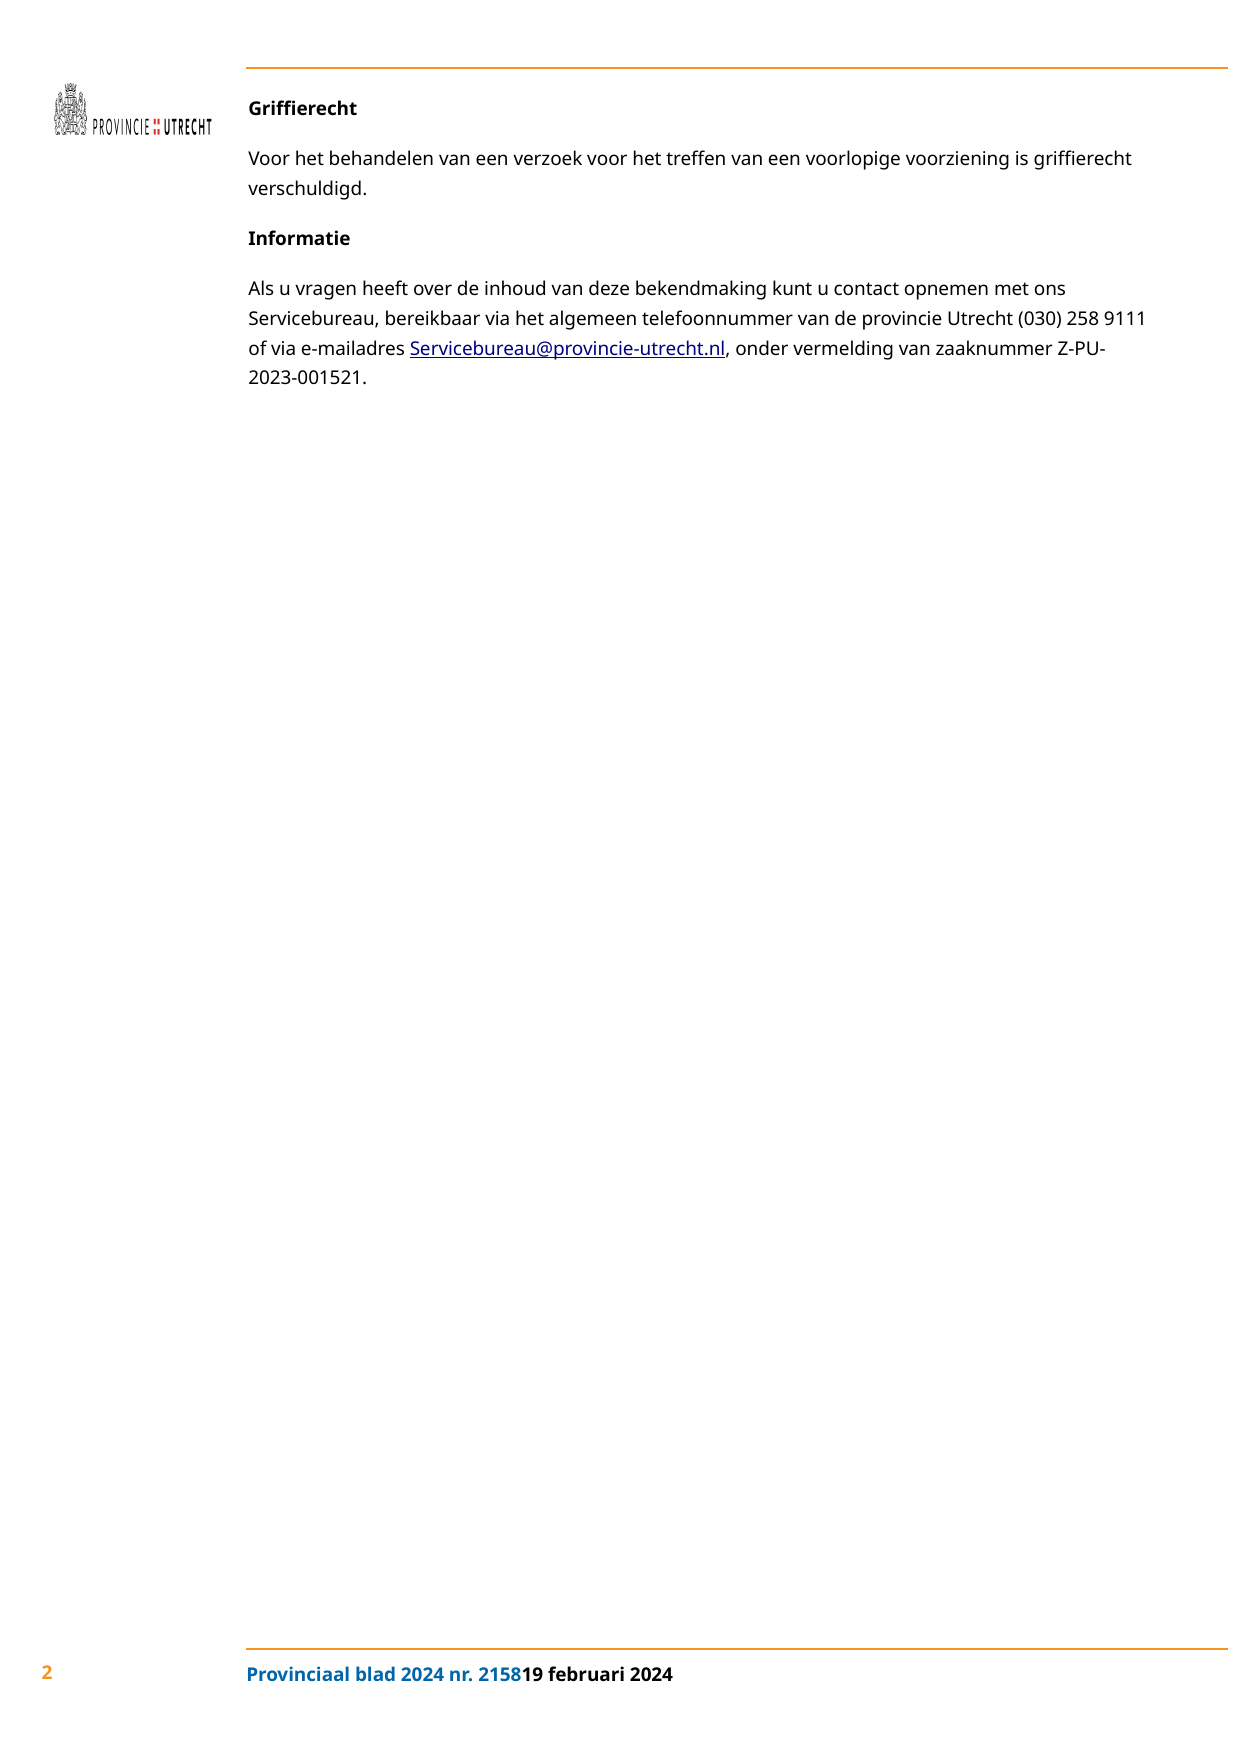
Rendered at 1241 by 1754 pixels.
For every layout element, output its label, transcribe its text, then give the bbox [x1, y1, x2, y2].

text Informatie [248, 225, 1152, 251]
text Voor het behandelen van een verzoek voor het treffen van een voorlopige voorziening is griffierecht verschuldigd. [248, 145, 1152, 201]
text Als u vragen heeft over de inhoud van deze bekendmaking kunt u contact opnemen met ons Servicebureau, bereikbaar via het algemeen telefoonnummer van de provincie Utrecht (030) 258 9111 of via e-mailadres Servicebureau@provincie-utrecht.nl, onder vermelding van zaaknummer Z-PU-2023-001521. [248, 276, 1152, 390]
picture [41, 47, 231, 172]
text Griffierecht [248, 95, 1152, 121]
